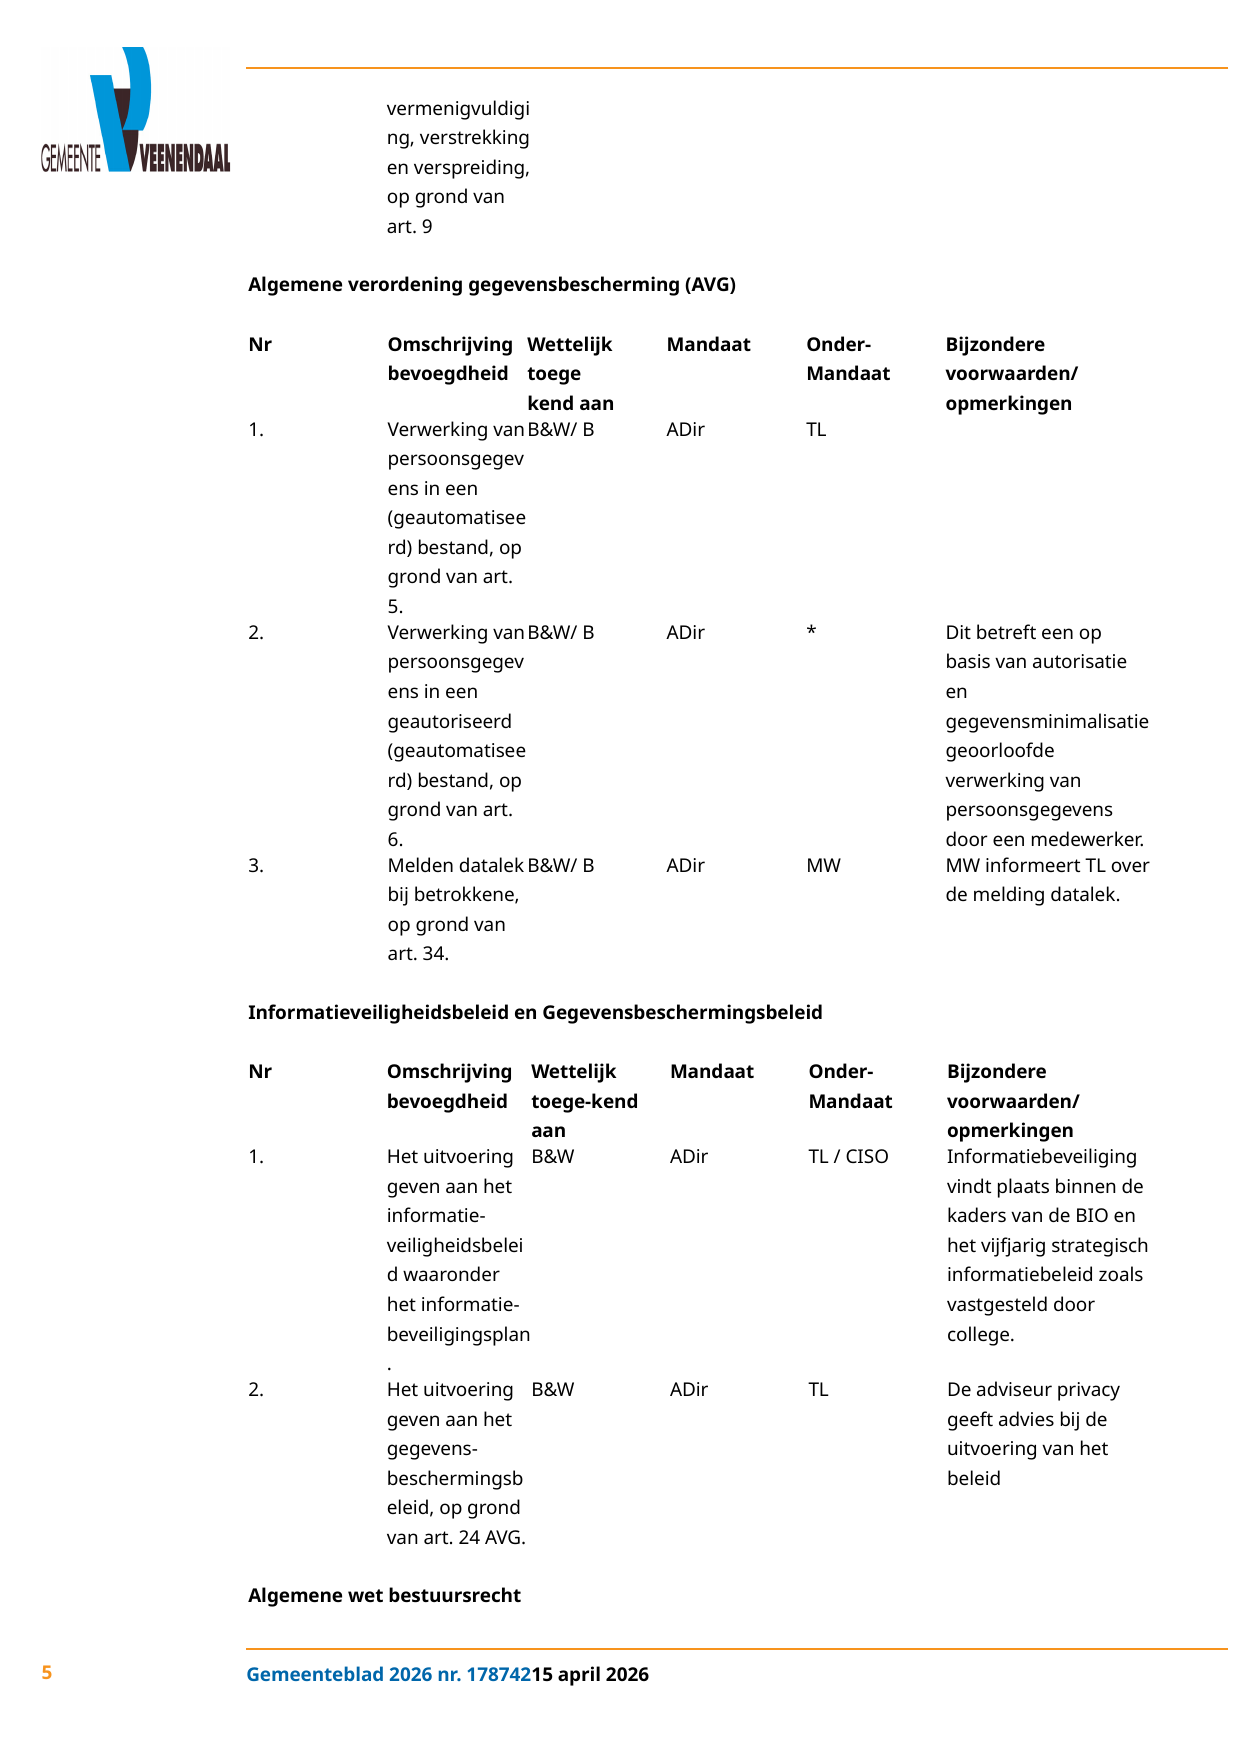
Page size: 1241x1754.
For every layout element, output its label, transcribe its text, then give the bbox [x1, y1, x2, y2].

table_cell ADir [670, 1143, 808, 1376]
table_cell Dit betreft een op basis van autorisatie en gegevensminimalisatie geoorloofde verwerking van persoonsgegevens door een medewerker. [945, 619, 1152, 852]
table_cell B&W [531, 1143, 670, 1376]
table_header Bijzondere voorwaarden/ opmerkingen [947, 1059, 1152, 1143]
table_cell ADir [666, 852, 806, 966]
table_cell Informatiebeveiliging vindt plaats binnen de kaders van de BIO en het vijfjarig strategisch informatiebeleid zoals vastgesteld door college. [947, 1143, 1152, 1376]
table_cell * [806, 619, 945, 852]
table_header Omschrijving bevoegdheid [387, 1059, 531, 1143]
table_cell Verwerking van persoonsgegevens in een (geautomatiseerd) bestand, op grond van art. 5. [388, 416, 527, 619]
table_header Bijzondere voorwaarden/ opmerkingen [945, 331, 1152, 416]
table_cell B&W/ B [527, 416, 666, 619]
table_cell TL [806, 416, 945, 619]
table_cell Verwerking van persoonsgegevens in een geautoriseerd (geautomatiseerd) bestand, op grond van art. 6. [388, 619, 527, 852]
table_cell [670, 95, 808, 239]
table_cell 2. [248, 619, 387, 852]
table_header Wettelijk toege-kend aan [531, 1059, 670, 1143]
table_cell 3. [248, 852, 387, 966]
table_header Mandaat [670, 1059, 808, 1143]
table_cell Het uitvoering geven aan het gegevens-beschermingsbeleid, op grond van art. 24 AVG. [387, 1376, 531, 1550]
table_cell B&W [531, 1376, 670, 1550]
table_cell ADir [666, 619, 806, 852]
table_header Onder- Mandaat [806, 331, 945, 416]
table_cell Melden datalek bij betrokkene, op grond van art. 34. [388, 852, 527, 966]
table_header Onder- Mandaat [808, 1059, 947, 1143]
table_cell [531, 95, 670, 239]
table_cell ADir [670, 1376, 808, 1550]
table_cell B&W/ B [527, 852, 666, 966]
table_cell 2. [248, 1376, 387, 1550]
text Algemene verordening gegevensbescherming (AVG) [248, 272, 1152, 297]
table_cell MW informeert TL over de melding datalek. [945, 852, 1152, 966]
table_header Nr [248, 1059, 387, 1143]
table_header Omschrijving bevoegdheid [388, 331, 527, 416]
table_cell [808, 95, 947, 239]
table_cell TL / CISO [808, 1143, 947, 1376]
picture [41, 47, 130, 172]
table_header Nr [248, 331, 387, 416]
table_header Wettelijk toege kend aan [527, 331, 666, 416]
text Informatieveiligheidsbeleid en Gegevensbeschermingsbeleid [248, 999, 1152, 1025]
table_cell TL [808, 1376, 947, 1550]
table_cell Het uitvoering geven aan het informatie-veiligheidsbeleid waaronder het informatie-beveiligingsplan. [387, 1143, 531, 1376]
table_cell 1. [248, 1143, 387, 1376]
text Algemene wet bestuursrecht [248, 1583, 1152, 1608]
table_cell 1. [248, 416, 387, 619]
table_cell [248, 95, 387, 239]
table_cell MW [806, 852, 945, 966]
table_cell De adviseur privacy geeft advies bij de uitvoering van het beleid [947, 1376, 1152, 1550]
picture [123, 47, 231, 172]
table_cell ADir [666, 416, 806, 619]
table_cell B&W/ B [527, 619, 666, 852]
table_header Mandaat [666, 331, 806, 416]
table_cell vermenigvuldiging, verstrekking en verspreiding, op grond van art. 9 [387, 95, 531, 239]
table_cell [947, 95, 1152, 239]
table_cell [945, 416, 1152, 619]
